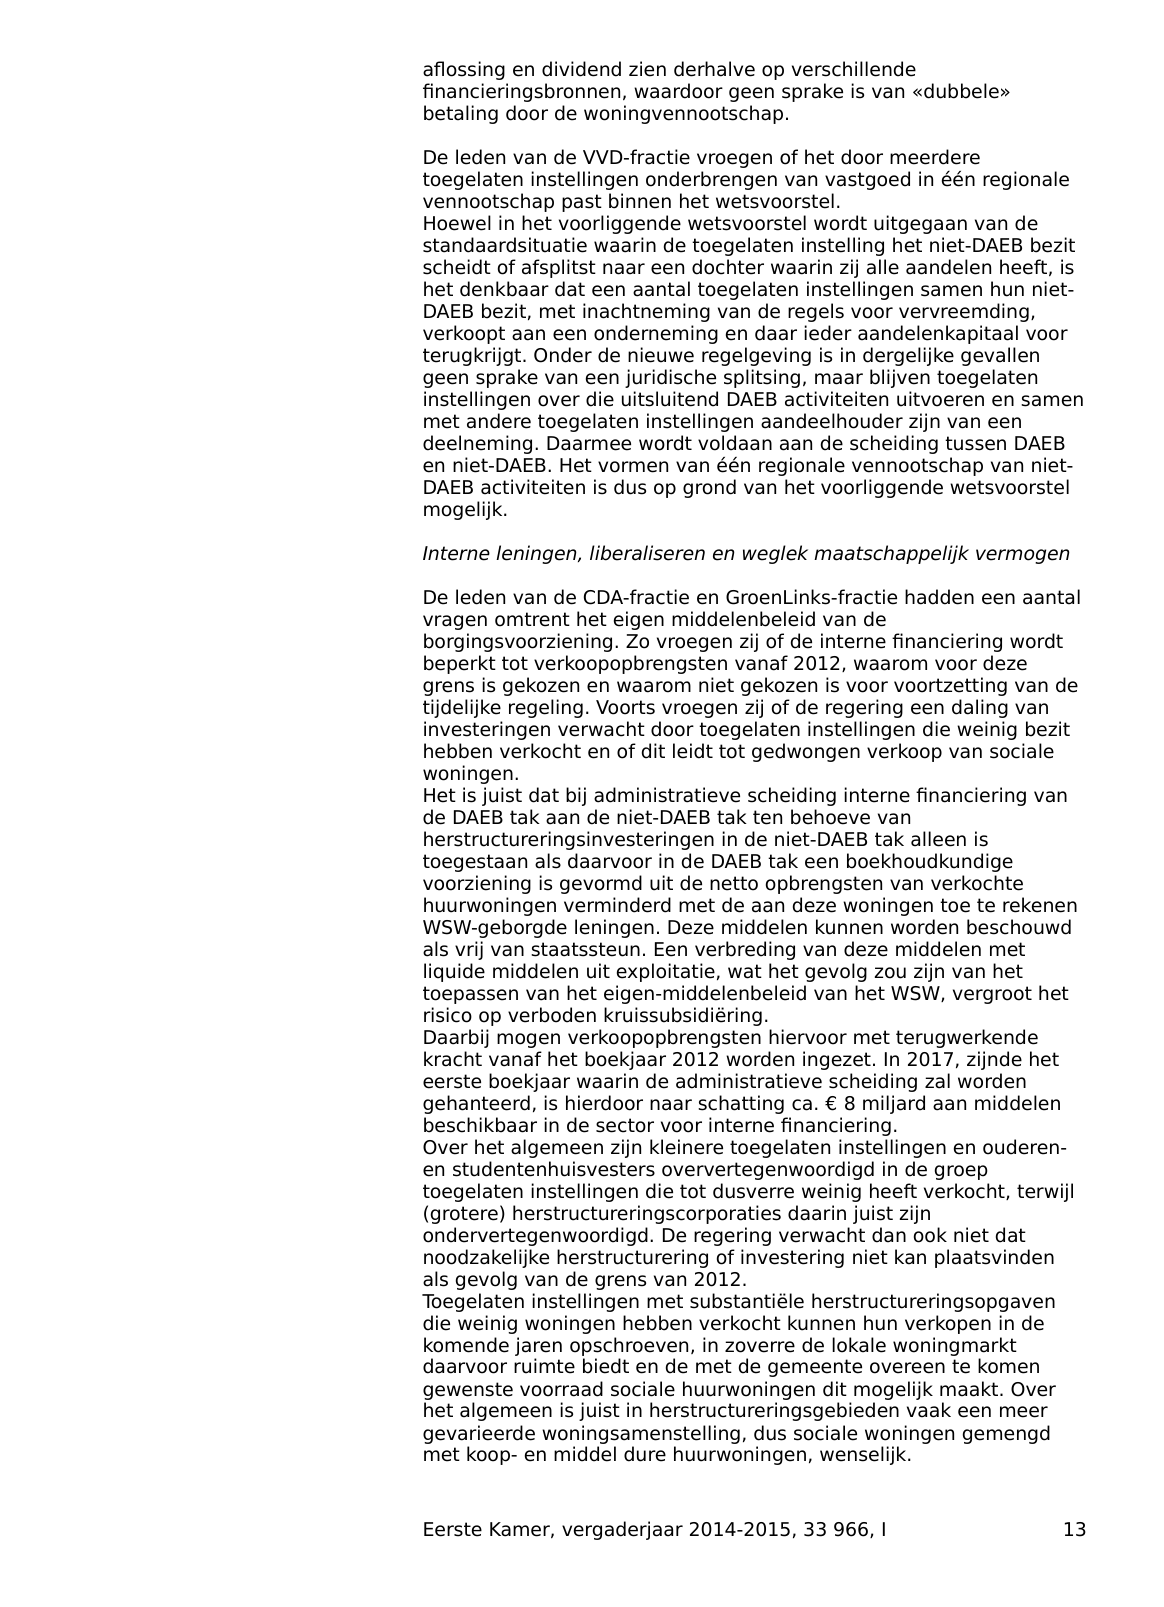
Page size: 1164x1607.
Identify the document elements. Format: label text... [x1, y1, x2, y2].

subtitle Interne leningen, liberaliseren en weglek maatschappelijk vermogen [422, 543, 1087, 565]
text Het is juist dat bij administratieve scheiding interne financiering van de DAEB tak aan de niet-DAEB tak ten behoeve van herstructureringsinvesteringen in de niet-DAEB tak alleen is toegestaan als daarvoor in de DAEB tak een boekhoudkundige voorziening is gevormd uit de netto opbrengsten van verkochte huurwoningen verminderd met de aan deze woningen toe te rekenen WSW-geborgde leningen. Deze middelen kunnen worden beschouwd als vrij van staatssteun. Een verbreding van deze middelen met liquide middelen uit exploitatie, wat het gevolg zou zijn van het toepassen van het eigen-middelenbeleid van het WSW, vergroot het risico op verboden kruissubsidiëring. [422, 785, 1087, 1027]
text Daarbij mogen verkoopopbrengsten hiervoor met terugwerkende kracht vanaf het boekjaar 2012 worden ingezet. In 2017, zijnde het eerste boekjaar waarin de administratieve scheiding zal worden gehanteerd, is hierdoor naar schatting ca. € 8 miljard aan middelen beschikbaar in de sector voor interne financiering. [422, 1027, 1087, 1137]
text De leden van de CDA-fractie en GroenLinks-fractie hadden een aantal vragen omtrent het eigen middelenbeleid van de borgingsvoorziening. Zo vroegen zij of de interne financiering wordt beperkt tot verkoopopbrengsten vanaf 2012, waarom voor deze grens is gekozen en waarom niet gekozen is voor voortzetting van de tijdelijke regeling. Voorts vroegen zij of de regering een daling van investeringen verwacht door toegelaten instellingen die weinig bezit hebben verkocht en of dit leidt tot gedwongen verkoop van sociale woningen. [422, 587, 1087, 785]
text Hoewel in het voorliggende wetsvoorstel wordt uitgegaan van de standaardsituatie waarin de toegelaten instelling het niet-DAEB bezit scheidt of afsplitst naar een dochter waarin zij alle aandelen heeft, is het denkbaar dat een aantal toegelaten instellingen samen hun niet-DAEB bezit, met inachtneming van de regels voor vervreemding, verkoopt aan een onderneming en daar ieder aandelenkapitaal voor terugkrijgt. Onder de nieuwe regelgeving is in dergelijke gevallen geen sprake van een juridische splitsing, maar blijven toegelaten instellingen over die uitsluitend DAEB activiteiten uitvoeren en samen met andere toegelaten instellingen aandeelhouder zijn van een deelneming. Daarmee wordt voldaan aan de scheiding tussen DAEB en niet-DAEB. Het vormen van één regionale vennootschap van niet-DAEB activiteiten is dus op grond van het voorliggende wetsvoorstel mogelijk. [422, 213, 1087, 521]
text aflossing en dividend zien derhalve op verschillende financieringsbronnen, waardoor geen sprake is van «dubbele» betaling door de woningvennootschap. [422, 59, 1087, 125]
text Over het algemeen zijn kleinere toegelaten instellingen en ouderen- en studentenhuisvesters oververtegenwoordigd in de groep toegelaten instellingen die tot dusverre weinig heeft verkocht, terwijl (grotere) herstructureringscorporaties daarin juist zijn ondervertegenwoordigd. De regering verwacht dan ook niet dat noodzakelijke herstructurering of investering niet kan plaatsvinden als gevolg van de grens van 2012. [422, 1137, 1087, 1291]
text Toegelaten instellingen met substantiële herstructureringsopgaven die weinig woningen hebben verkocht kunnen hun verkopen in de komende jaren opschroeven, in zoverre de lokale woningmarkt daarvoor ruimte biedt en de met de gemeente overeen te komen gewenste voorraad sociale huurwoningen dit mogelijk maakt. Over het algemeen is juist in herstructureringsgebieden vaak een meer gevarieerde woningsamenstelling, dus sociale woningen gemengd met koop- en middel dure huurwoningen, wenselijk. [422, 1291, 1087, 1466]
text De leden van de VVD-fractie vroegen of het door meerdere toegelaten instellingen onderbrengen van vastgoed in één regionale vennootschap past binnen het wetsvoorstel. [422, 147, 1087, 213]
